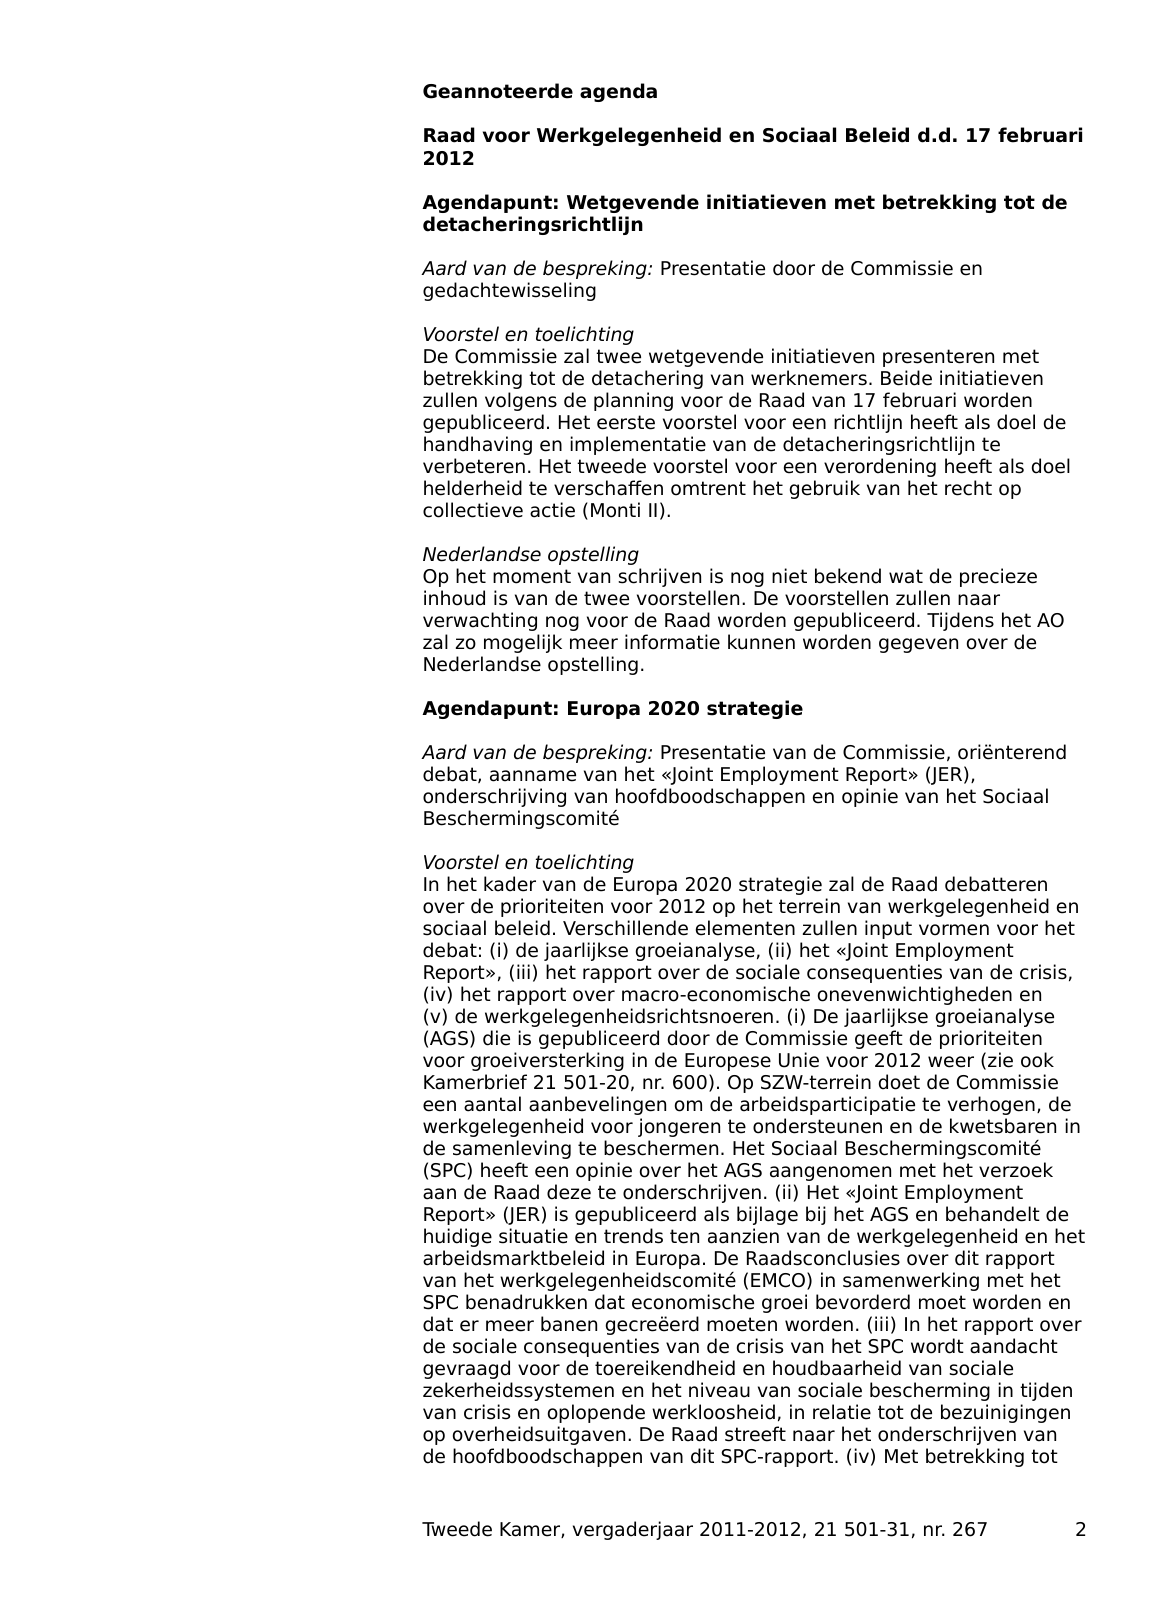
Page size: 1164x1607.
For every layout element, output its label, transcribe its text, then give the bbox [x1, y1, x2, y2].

subtitle Voorstel en toelichting [422, 852, 1087, 874]
subtitle Geannoteerde agenda [422, 81, 1087, 103]
subtitle Nederlandse opstelling [422, 544, 1087, 566]
text De Commissie zal twee wetgevende initiatieven presenteren met betrekking tot de detachering van werknemers. Beide initiatieven zullen volgens de planning voor de Raad van 17 februari worden gepubliceerd. Het eerste voorstel voor een richtlijn heeft als doel de handhaving en implementatie van de detacheringsrichtlijn te verbeteren. Het tweede voorstel voor een verordening heeft als doel helderheid te verschaffen omtrent het gebruik van het recht op collectieve actie (Monti II). [422, 346, 1087, 522]
text In het kader van de Europa 2020 strategie zal de Raad debatteren over de prioriteiten voor 2012 op het terrein van werkgelegenheid en sociaal beleid. Verschillende elementen zullen input vormen voor het debat: (i) de jaarlijkse groeianalyse, (ii) het «Joint Employment Report», (iii) het rapport over de sociale consequenties van de crisis, (iv) het rapport over macro-economische onevenwichtigheden en (v) de werkgelegenheidsrichtsnoeren. (i) De jaarlijkse groeianalyse (AGS) die is gepubliceerd door de Commissie geeft de prioriteiten voor groeiversterking in de Europese Unie voor 2012 weer (zie ook Kamerbrief 21 501-20, nr. 600). Op SZW-terrein doet de Commissie een aantal aanbevelingen om de arbeidsparticipatie te verhogen, de werkgelegenheid voor jongeren te ondersteunen en de kwetsbaren in de samenleving te beschermen. Het Sociaal Beschermingscomité (SPC) heeft een opinie over het AGS aangenomen met het verzoek aan de Raad deze te onderschrijven. (ii) Het «Joint Employment Report» (JER) is gepubliceerd als bijlage bij het AGS en behandelt de huidige situatie en trends ten aanzien van de werkgelegenheid en het arbeidsmarktbeleid in Europa. De Raadsconclusies over dit rapport van het werkgelegenheidscomité (EMCO) in samenwerking met het SPC benadrukken dat economische groei bevorderd moet worden en dat er meer banen gecreëerd moeten worden. (iii) In het rapport over de sociale consequenties van de crisis van het SPC wordt aandacht gevraagd voor de toereikendheid en houdbaarheid van sociale zekerheidssystemen en het niveau van sociale bescherming in tijden van crisis en oplopende werkloosheid, in relatie tot de bezuinigingen op overheidsuitgaven. De Raad streeft naar het onderschrijven van de hoofdboodschappen van dit SPC-rapport. (iv) Met betrekking tot [422, 874, 1087, 1468]
text Aard van de bespreking: Presentatie door de Commissie en gedachtewisseling [422, 258, 1087, 302]
text Op het moment van schrijven is nog niet bekend wat de precieze inhoud is van de twee voorstellen. De voorstellen zullen naar verwachting nog voor de Raad worden gepubliceerd. Tijdens het AO zal zo mogelijk meer informatie kunnen worden gegeven over de Nederlandse opstelling. [422, 566, 1087, 676]
text Aard van de bespreking: Presentatie van de Commissie, oriënterend debat, aanname van het «Joint Employment Report» (JER), onderschrijving van hoofdboodschappen en opinie van het Sociaal Beschermingscomité [422, 742, 1087, 830]
subtitle Agendapunt: Wetgevende initiatieven met betrekking tot de detacheringsrichtlijn [422, 192, 1087, 236]
text Raad voor Werkgelegenheid en Sociaal Beleid d.d. 17 februari 2012 [422, 125, 1087, 169]
subtitle Agendapunt: Europa 2020 strategie [422, 698, 1087, 720]
subtitle Voorstel en toelichting [422, 324, 1087, 346]
